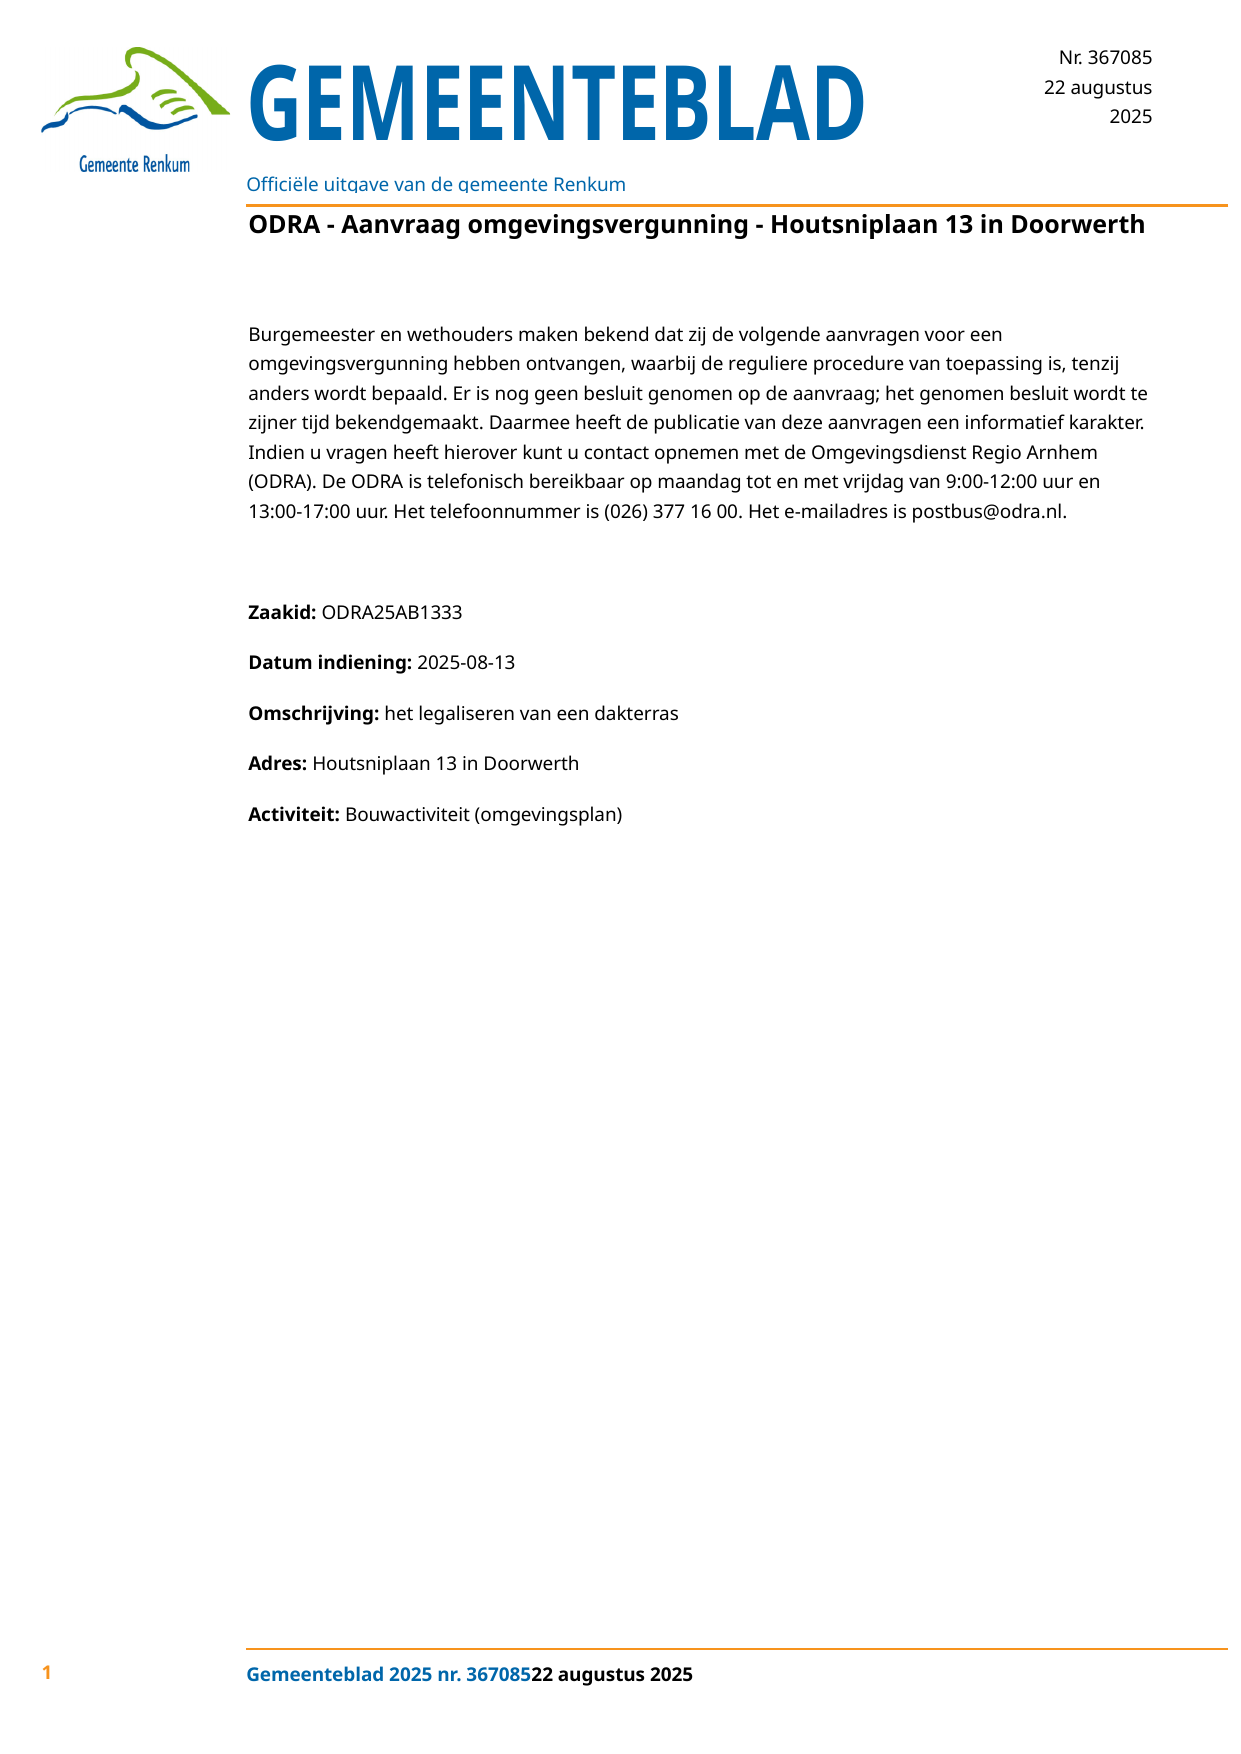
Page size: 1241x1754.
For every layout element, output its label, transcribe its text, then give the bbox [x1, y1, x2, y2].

text Activiteit: Bouwactiviteit (omgevingsplan) [248, 801, 1152, 826]
picture [41, 47, 231, 172]
text Burgemeester en wethouders maken bekend dat zij de volgende aanvragen voor een omgevingsvergunning hebben ontvangen, waarbij de reguliere procedure van toepassing is, tenzij anders wordt bepaald. Er is nog geen besluit genomen op de aanvraag; het genomen besluit wordt te zijner tijd bekendgemaakt. Daarmee heeft de publicatie van deze aanvragen een informatief karakter. Indien u vragen heeft hierover kunt u contact opnemen met de Omgevingsdienst Regio Arnhem (ODRA). De ODRA is telefonisch bereikbaar op maandag tot en met vrijdag van 9:00-12:00 uur en 13:00-17:00 uur. Het telefoonnummer is (026) 377 16 00. Het e-mailadres is postbus@odra.nl. [248, 321, 1152, 524]
text Zaakid: ODRA25AB1333 [248, 599, 1152, 625]
text Datum indiening: 2025-08-13 [248, 649, 1152, 675]
text ODRA - Aanvraag omgevingsvergunning - Houtsniplaan 13 in Doorwerth [248, 207, 1152, 241]
text Omschrijving: het legaliseren van een dakterras [248, 700, 1152, 726]
text Adres: Houtsniplaan 13 in Doorwerth [248, 750, 1152, 776]
